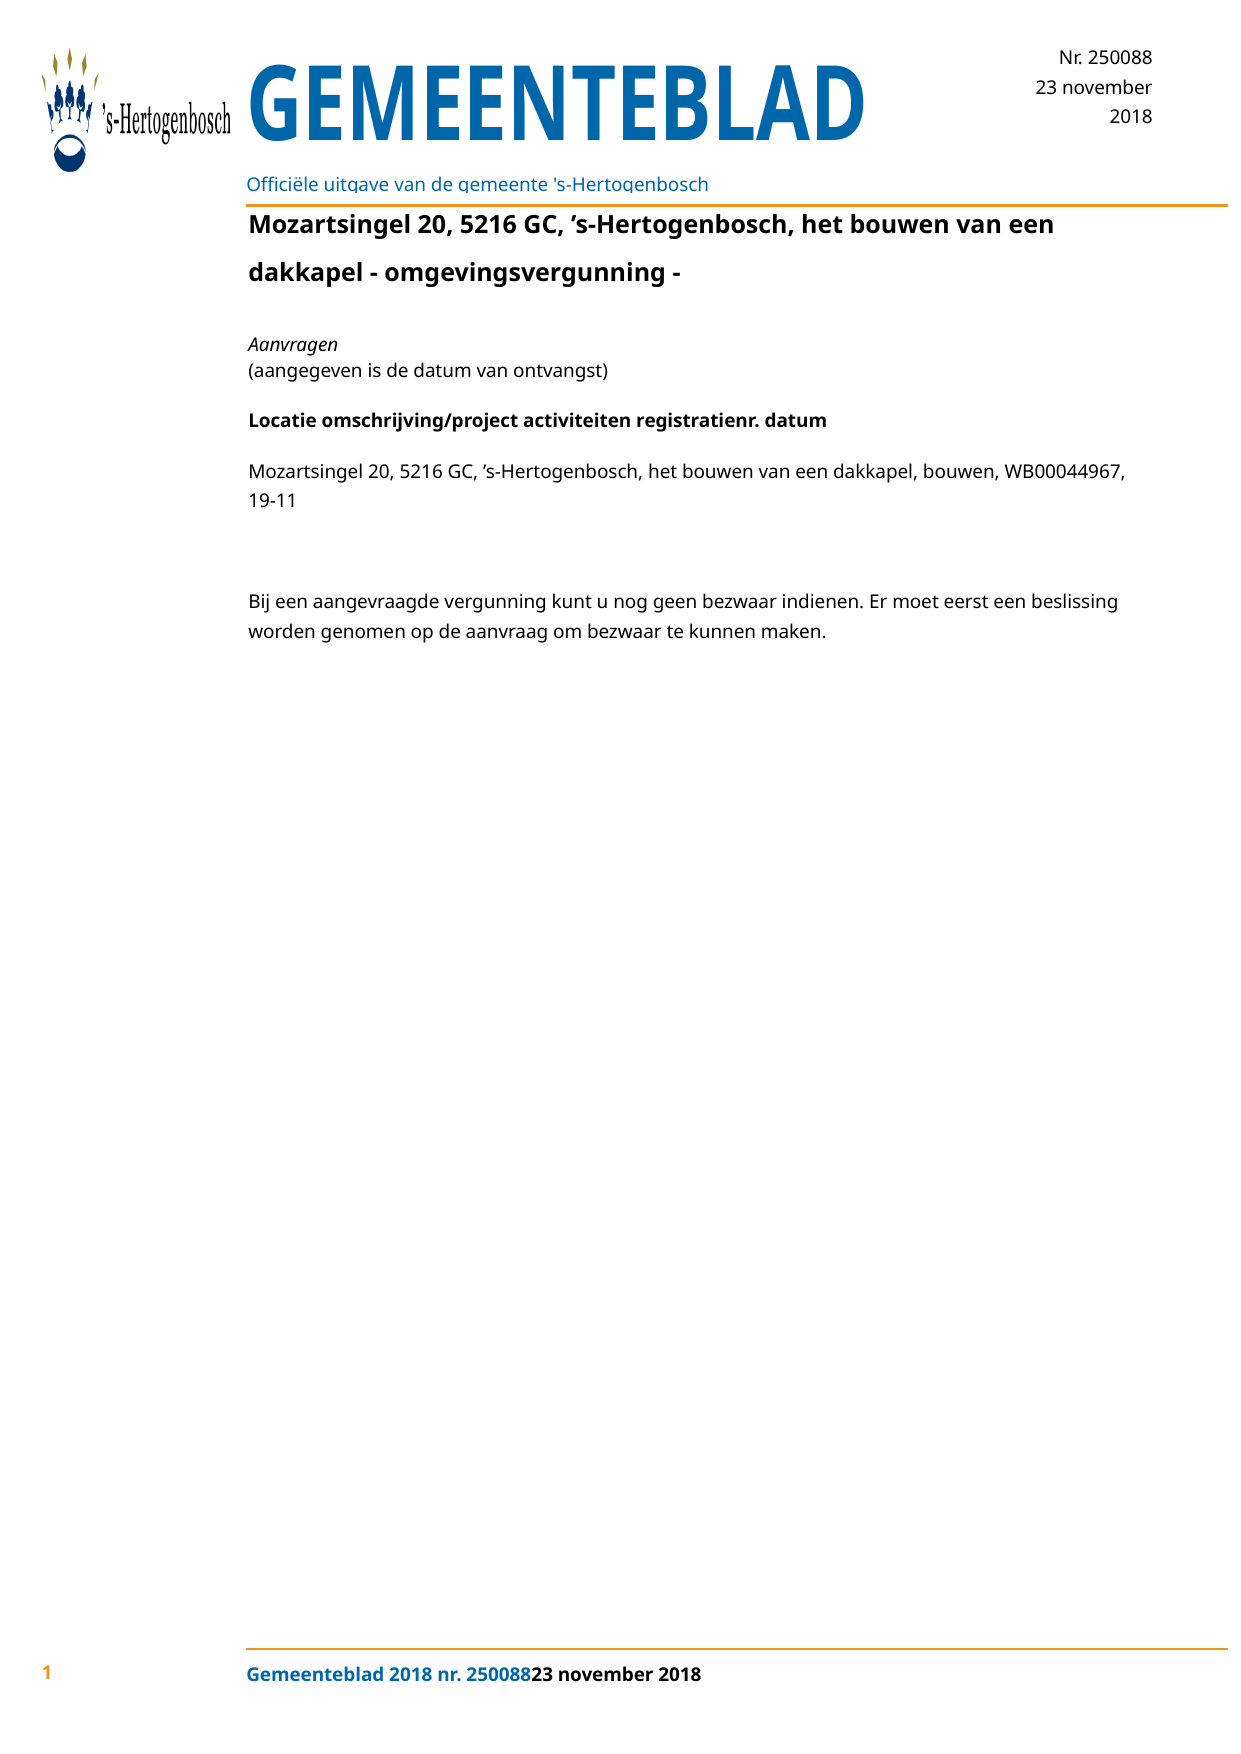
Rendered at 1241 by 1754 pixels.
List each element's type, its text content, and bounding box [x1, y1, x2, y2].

text Locatie omschrijving/project activiteiten registratienr. datum [248, 408, 1152, 433]
text Mozartsingel 20, 5216 GC, ’s-Hertogenbosch, het bouwen van een dakkapel - omgevingsvergunning - [248, 207, 1152, 288]
text Aanvragen [248, 331, 1152, 357]
picture [41, 47, 231, 172]
text Mozartsingel 20, 5216 GC, ’s-Hertogenbosch, het bouwen van een dakkapel, bouwen, WB00044967, 19-11 [248, 458, 1152, 513]
text (aangegeven is de datum van ontvangst) [248, 357, 1152, 383]
text Bij een aangevraagde vergunning kunt u nog geen bezwaar indienen. Er moet eerst een beslissing worden genomen op de aanvraag om bezwaar te kunnen maken. [248, 588, 1152, 644]
